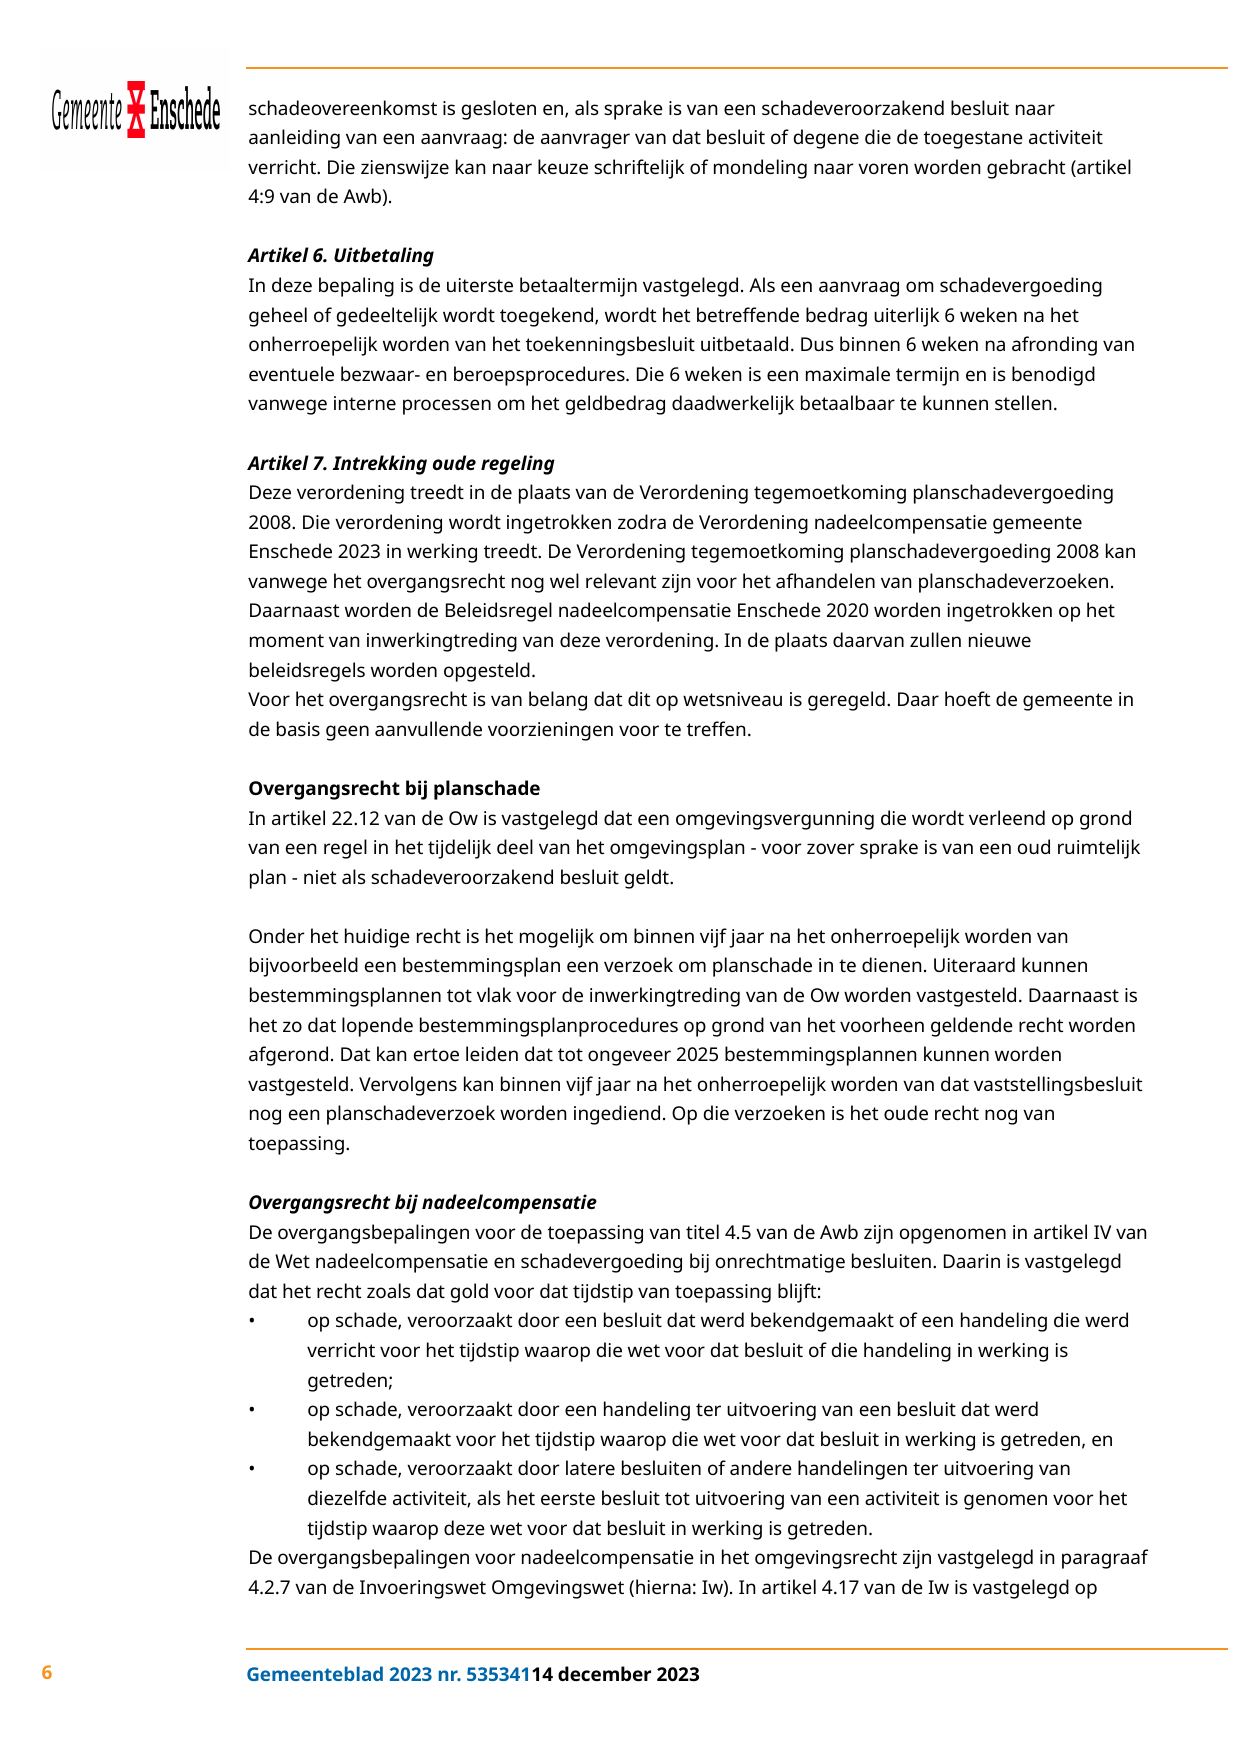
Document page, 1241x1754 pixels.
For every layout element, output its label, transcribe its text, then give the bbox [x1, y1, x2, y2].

text Voor het overgangsrecht is van belang dat dit op wetsniveau is geregeld. Daar hoeft de gemeente in de basis geen aanvullende voorzieningen voor te treffen. [248, 686, 1152, 742]
text In artikel 22.12 van de Ow is vastgelegd dat een omgevingsvergunning die wordt verleend op grond van een regel in het tijdelijk deel van het omgevingsplan - voor zover sprake is van een oud ruimtelijk plan - niet als schadeveroorzakend besluit geldt. [248, 805, 1152, 890]
text De overgangsbepalingen voor de toepassing van titel 4.5 van de Awb zijn opgenomen in artikel IV van de Wet nadeelcompensatie en schadevergoeding bij onrechtmatige besluiten. Daarin is vastgelegd dat het recht zoals dat gold voor dat tijdstip van toepassing blijft: [248, 1219, 1152, 1304]
text Deze verordening treedt in de plaats van de Verordening tegemoetkoming planschadevergoeding 2008. Die verordening wordt ingetrokken zodra de Verordening nadeelcompensatie gemeente Enschede 2023 in werking treedt. De Verordening tegemoetkoming planschadevergoeding 2008 kan vanwege het overgangsrecht nog wel relevant zijn voor het afhandelen van planschadeverzoeken. Daarnaast worden de Beleidsregel nadeelcompensatie Enschede 2020 worden ingetrokken op het moment van inwerkingtreding van deze verordening. In de plaats daarvan zullen nieuwe beleidsregels worden opgesteld. [248, 479, 1152, 683]
text Onder het huidige recht is het mogelijk om binnen vijf jaar na het onherroepelijk worden van bijvoorbeeld een bestemmingsplan een verzoek om planschade in te dienen. Uiteraard kunnen bestemmingsplannen tot vlak voor de inwerkingtreding van de Ow worden vastgesteld. Daarnaast is het zo dat lopende bestemmingsplanprocedures op grond van het voorheen geldende recht worden afgerond. Dat kan ertoe leiden dat tot ongeveer 2025 bestemmingsplannen kunnen worden vastgesteld. Vervolgens kan binnen vijf jaar na het onherroepelijk worden van dat vaststellingsbesluit nog een planschadeverzoek worden ingediend. Op die verzoeken is het oude recht nog van toepassing. [248, 923, 1152, 1156]
text De overgangsbepalingen voor nadeelcompensatie in het omgevingsrecht zijn vastgelegd in paragraaf 4.2.7 van de Invoeringswet Omgevingswet (hierna: Iw). In artikel 4.17 van de Iw is vastgelegd op [248, 1544, 1152, 1600]
picture [41, 47, 231, 172]
text In deze bepaling is de uiterste betaaltermijn vastgelegd. Als een aanvraag om schadevergoeding geheel of gedeeltelijk wordt toegekend, wordt het betreffende bedrag uiterlijk 6 weken na het onherroepelijk worden van het toekenningsbesluit uitbetaald. Dus binnen 6 weken na afronding van eventuele bezwaar- en beroepsprocedures. Die 6 weken is een maximale termijn en is benodigd vanwege interne processen om het geldbedrag daadwerkelijk betaalbaar te kunnen stellen. [248, 272, 1152, 416]
text Artikel 7. Intrekking oude regeling [248, 450, 1152, 476]
list op schade, veroorzaakt door een handeling ter uitvoering van een besluit dat werd bekendgemaakt voor het tijdstip waarop die wet voor dat besluit in werking is getreden, en [248, 1396, 1152, 1452]
list op schade, veroorzaakt door latere besluiten of andere handelingen ter uitvoering van diezelfde activiteit, als het eerste besluit tot uitvoering van een activiteit is genomen voor het tijdstip waarop deze wet voor dat besluit in werking is getreden. [248, 1456, 1152, 1541]
text Artikel 6. Uitbetaling [248, 243, 1152, 268]
text Overgangsrecht bij nadeelcompensatie [248, 1189, 1152, 1215]
text schadeovereenkomst is gesloten en, als sprake is van een schadeveroorzakend besluit naar aanleiding van een aanvraag: de aanvrager van dat besluit of degene die de toegestane activiteit verricht. Die zienswijze kan naar keuze schriftelijk of mondeling naar voren worden gebracht (artikel 4:9 van de Awb). [248, 95, 1152, 209]
text Overgangsrecht bij planschade [248, 775, 1152, 801]
list op schade, veroorzaakt door een besluit dat werd bekendgemaakt of een handeling die werd verricht voor het tijdstip waarop die wet voor dat besluit of die handeling in werking is getreden; [248, 1308, 1152, 1393]
